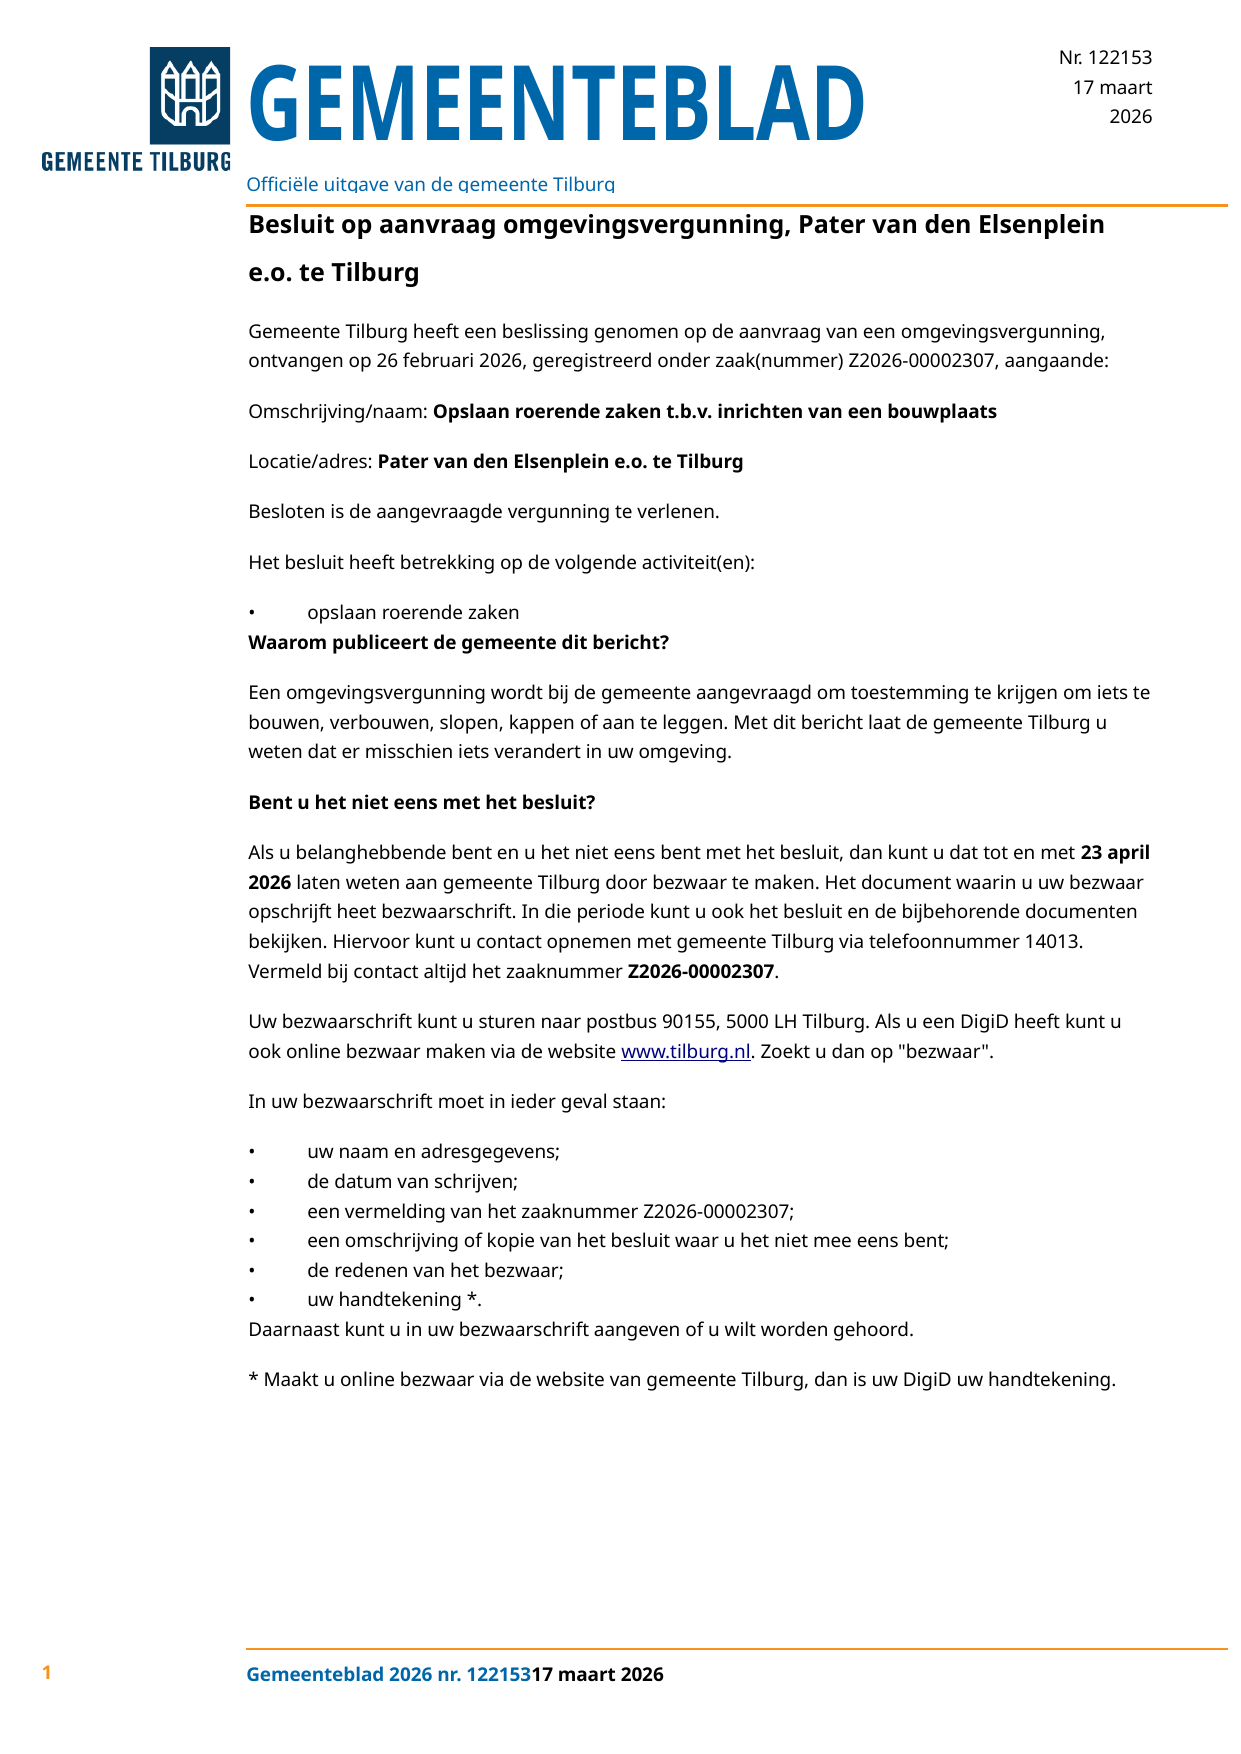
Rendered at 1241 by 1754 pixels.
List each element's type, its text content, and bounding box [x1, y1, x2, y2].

list uw naam en adresgegevens; [248, 1139, 1152, 1164]
text Daarnaast kunt u in uw bezwaarschrift aangeven of u wilt worden gehoord. [248, 1316, 1152, 1342]
text Als u belanghebbende bent en u het niet eens bent met het besluit, dan kunt u dat tot en met 23 april 2026 laten weten aan gemeente Tilburg door bezwaar te maken. Het document waarin u uw bezwaar opschrijft heet bezwaarschrift. In die periode kunt u ook het besluit en de bijbehorende documenten bekijken. Hiervoor kunt u contact opnemen met gemeente Tilburg via telefoonnummer 14013. Vermeld bij contact altijd het zaaknummer Z2026-00002307. [248, 839, 1152, 984]
text Locatie/adres: Pater van den Elsenplein e.o. te Tilburg [248, 448, 1152, 474]
text * Maakt u online bezwaar via de website van gemeente Tilburg, dan is uw DigiD uw handtekening. [248, 1367, 1152, 1392]
text Waarom publiceert de gemeente dit bericht? [248, 629, 1152, 655]
list de redenen van het bezwaar; [248, 1257, 1152, 1283]
list een omschrijving of kopie van het besluit waar u het niet mee eens bent; [248, 1227, 1152, 1253]
text In uw bezwaarschrift moet in ieder geval staan: [248, 1088, 1152, 1114]
text Uw bezwaarschrift kunt u sturen naar postbus 90155, 5000 LH Tilburg. Als u een DigiD heeft kunt u ook online bezwaar maken via de website www.tilburg.nl. Zoekt u dan op "bezwaar". [248, 1008, 1152, 1064]
text Besluit op aanvraag omgevingsvergunning, Pater van den Elsenplein e.o. te Tilburg [248, 207, 1152, 288]
list een vermelding van het zaaknummer Z2026-00002307; [248, 1198, 1152, 1224]
text Gemeente Tilburg heeft een beslissing genomen op de aanvraag van een omgevingsvergunning, ontvangen op 26 februari 2026, geregistreerd onder zaak(nummer) Z2026-00002307, aangaande: [248, 318, 1152, 373]
text Bent u het niet eens met het besluit? [248, 789, 1152, 815]
text Omschrijving/naam: Opslaan roerende zaken t.b.v. inrichten van een bouwplaats [248, 398, 1152, 424]
list de datum van schrijven; [248, 1168, 1152, 1194]
text Het besluit heeft betrekking op de volgende activiteit(en): [248, 549, 1152, 575]
picture [41, 47, 231, 172]
list uw handtekening *. [248, 1287, 1152, 1312]
list opslaan roerende zaken [248, 599, 1152, 625]
text Een omgevingsvergunning wordt bij de gemeente aangevraagd om toestemming te krijgen om iets te bouwen, verbouwen, slopen, kappen of aan te leggen. Met dit bericht laat de gemeente Tilburg u weten dat er misschien iets verandert in uw omgeving. [248, 679, 1152, 764]
text Besloten is de aangevraagde vergunning te verlenen. [248, 499, 1152, 524]
